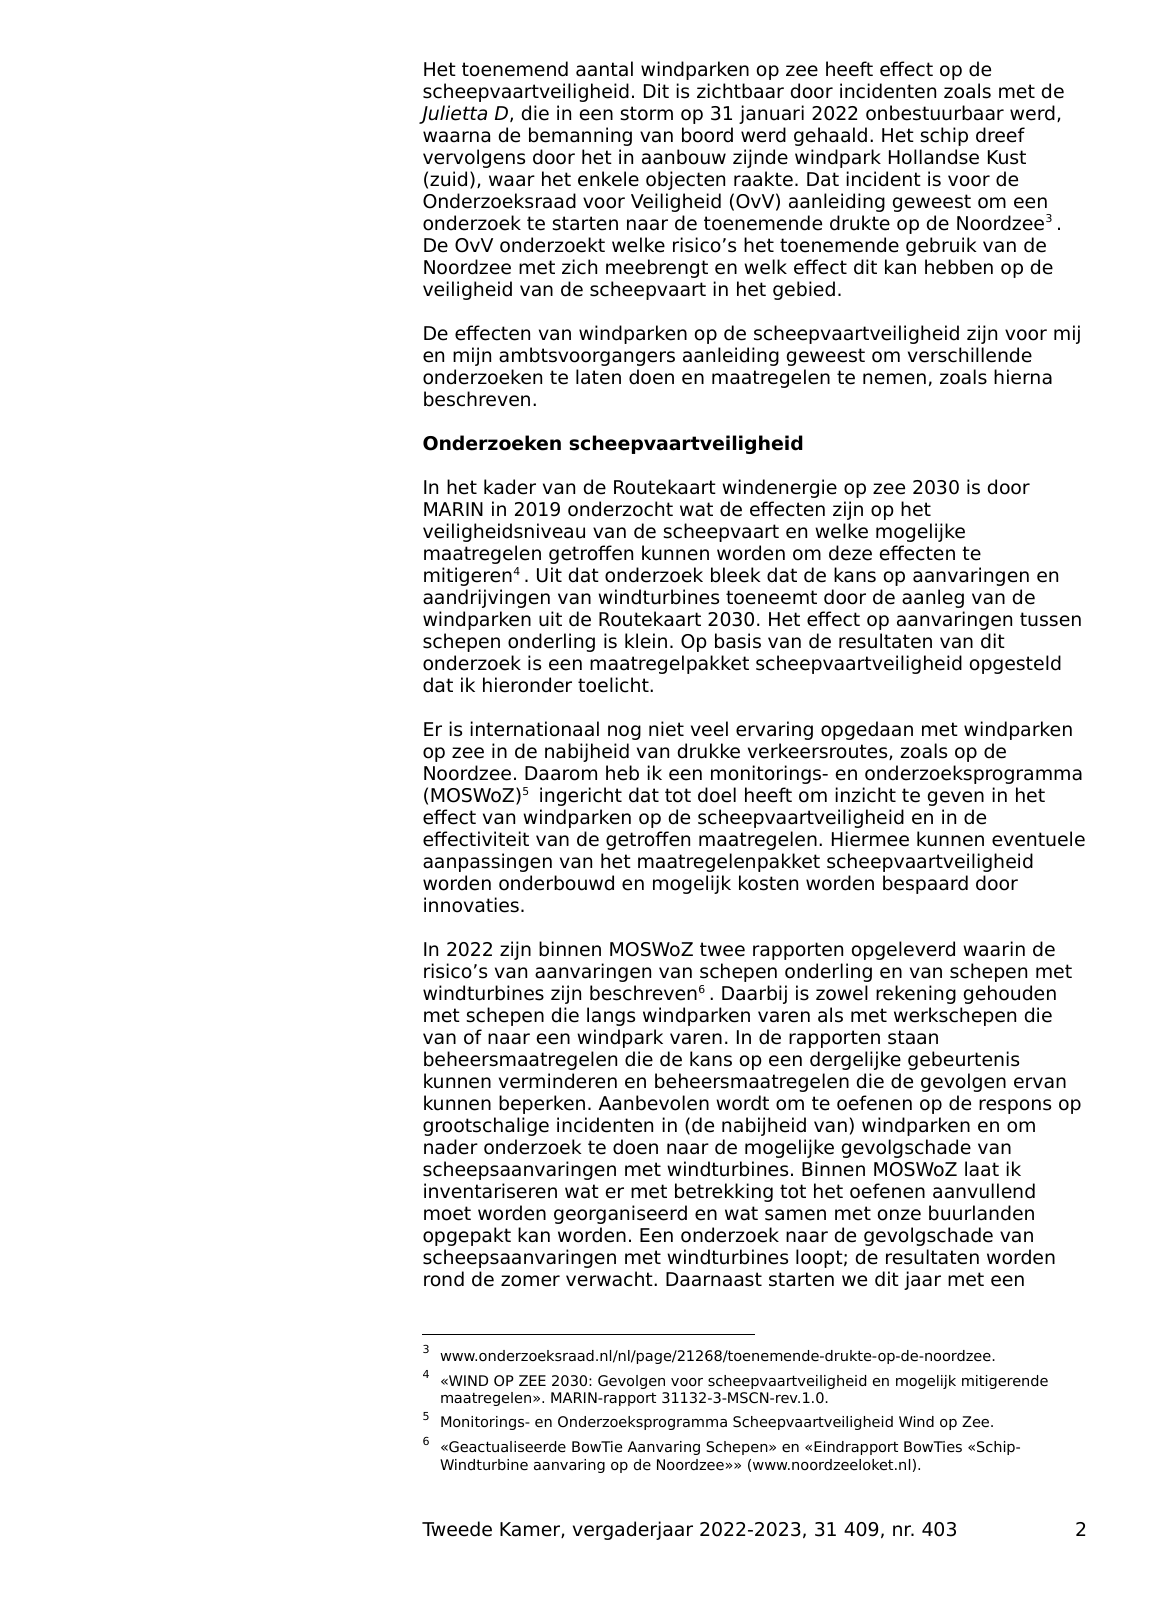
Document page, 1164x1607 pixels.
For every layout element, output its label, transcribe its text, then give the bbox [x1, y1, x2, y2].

text Het toenemend aantal windparken op zee heeft effect op de scheepvaartveiligheid. Dit is zichtbaar door incidenten zoals met de Julietta D, die in een storm op 31 januari 2022 onbestuurbaar werd, waarna de bemanning van boord werd gehaald. Het schip dreef vervolgens door het in aanbouw zijnde windpark Hollandse Kust (zuid), waar het enkele objecten raakte. Dat incident is voor de Onderzoeksraad voor Veiligheid (OvV) aanleiding geweest om een onderzoek te starten naar de toenemende drukte op de Noordzee. De OvV onderzoekt welke risico’s het toenemende gebruik van de Noordzee met zich meebrengt en welk effect dit kan hebben op de veiligheid van de scheepvaart in het gebied. [422, 59, 1087, 301]
text De effecten van windparken op de scheepvaartveiligheid zijn voor mij en mijn ambtsvoorgangers aanleiding geweest om verschillende onderzoeken te laten doen en maatregelen te nemen, zoals hierna beschreven. [422, 323, 1087, 411]
subtitle Onderzoeken scheepvaartveiligheid [422, 433, 1087, 455]
text In het kader van de Routekaart windenergie op zee 2030 is door MARIN in 2019 onderzocht wat de effecten zijn op het veiligheidsniveau van de scheepvaart en welke mogelijke maatregelen getroffen kunnen worden om deze effecten te mitigeren. Uit dat onderzoek bleek dat de kans op aanvaringen en aandrijvingen van windturbines toeneemt door de aanleg van de windparken uit de Routekaart 2030. Het effect op aanvaringen tussen schepen onderling is klein. Op basis van de resultaten van dit onderzoek is een maatregelpakket scheepvaartveiligheid opgesteld dat ik hieronder toelicht. [422, 477, 1087, 697]
text Monitorings- en Onderzoeksprogramma Scheepvaartveiligheid Wind op Zee. [422, 1410, 1087, 1432]
text «Geactualiseerde BowTie Aanvaring Schepen» en «Eindrapport BowTies «Schip-Windturbine aanvaring op de Noordzee»» (www.noordzeeloket.nl). [422, 1435, 1087, 1474]
text www.onderzoeksraad.nl/nl/page/21268/toenemende-drukte-op-de-noordzee. [422, 1343, 1087, 1366]
text «WIND OP ZEE 2030: Gevolgen voor scheepvaartveiligheid en mogelijk mitigerende maatregelen». MARIN-rapport 31132-3-MSCN-rev.1.0. [422, 1368, 1087, 1407]
text Er is internationaal nog niet veel ervaring opgedaan met windparken op zee in de nabijheid van drukke verkeersroutes, zoals op de Noordzee. Daarom heb ik een monitorings- en onderzoeksprogramma (MOSWoZ) ingericht dat tot doel heeft om inzicht te geven in het effect van windparken op de scheepvaartveiligheid en in de effectiviteit van de getroffen maatregelen. Hiermee kunnen eventuele aanpassingen van het maatregelenpakket scheepvaartveiligheid worden onderbouwd en mogelijk kosten worden bespaard door innovaties. [422, 719, 1087, 917]
text In 2022 zijn binnen MOSWoZ twee rapporten opgeleverd waarin de risico’s van aanvaringen van schepen onderling en van schepen met windturbines zijn beschreven. Daarbij is zowel rekening gehouden met schepen die langs windparken varen als met werkschepen die van of naar een windpark varen. In de rapporten staan beheersmaatregelen die de kans op een dergelijke gebeurtenis kunnen verminderen en beheersmaatregelen die de gevolgen ervan kunnen beperken. Aanbevolen wordt om te oefenen op de respons op grootschalige incidenten in (de nabijheid van) windparken en om nader onderzoek te doen naar de mogelijke gevolgschade van scheepsaanvaringen met windturbines. Binnen MOSWoZ laat ik inventariseren wat er met betrekking tot het oefenen aanvullend moet worden georganiseerd en wat samen met onze buurlanden opgepakt kan worden. Een onderzoek naar de gevolgschade van scheepsaanvaringen met windturbines loopt; de resultaten worden rond de zomer verwacht. Daarnaast starten we dit jaar met een [422, 939, 1087, 1291]
